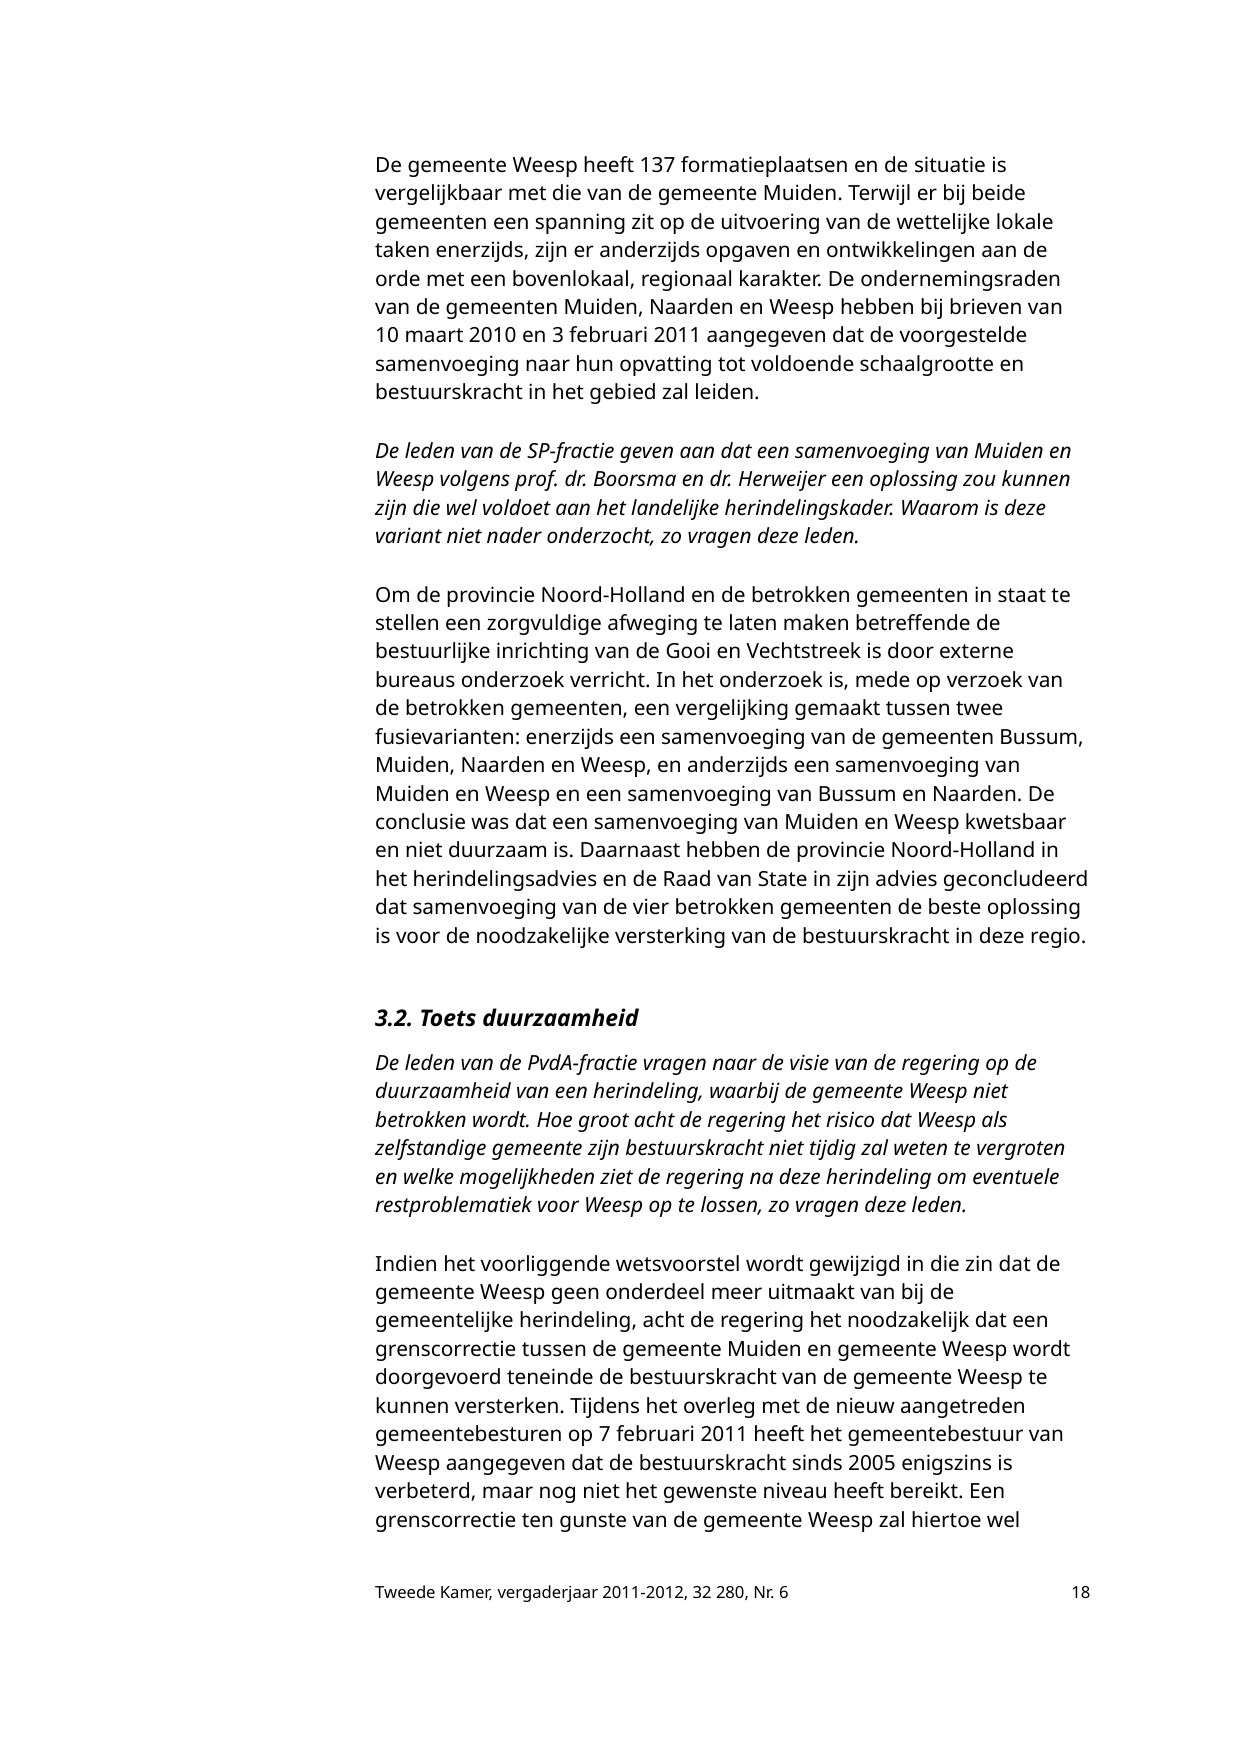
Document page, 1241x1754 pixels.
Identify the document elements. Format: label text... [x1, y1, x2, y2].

text Indien het voorliggende wetsvoorstel wordt gewijzigd in die zin dat de gemeente Weesp geen onderdeel meer uitmaakt van bij de gemeentelijke herindeling, acht de regering het noodzakelijk dat een grenscorrectie tussen de gemeente Muiden en gemeente Weesp wordt doorgevoerd teneinde de bestuurskracht van de gemeente Weesp te kunnen versterken. Tijdens het overleg met de nieuw aangetreden gemeentebesturen op 7 februari 2011 heeft het gemeentebestuur van Weesp aangegeven dat de bestuurskracht sinds 2005 enigszins is verbeterd, maar nog niet het gewenste niveau heeft bereikt. Een grenscorrectie ten gunste van de gemeente Weesp zal hiertoe wel [375, 1249, 1090, 1533]
text De gemeente Weesp heeft 137 formatieplaatsen en de situatie is vergelijkbaar met die van de gemeente Muiden. Terwijl er bij beide gemeenten een spanning zit op de uitvoering van de wettelijke lokale taken enerzijds, zijn er anderzijds opgaven en ontwikkelingen aan de orde met een bovenlokaal, regionaal karakter. De ondernemingsraden van de gemeenten Muiden, Naarden en Weesp hebben bij brieven van 10 maart 2010 en 3 februari 2011 aangegeven dat de voorgestelde samenvoeging naar hun opvatting tot voldoende schaalgrootte en bestuurskracht in het gebied zal leiden. [375, 150, 1090, 406]
text De leden van de SP-fractie geven aan dat een samenvoeging van Muiden en Weesp volgens prof. dr. Boorsma en dr. Herweijer een oplossing zou kunnen zijn die wel voldoet aan het landelijke herindelingskader. Waarom is deze variant niet nader onderzocht, zo vragen deze leden. [375, 436, 1090, 550]
text De leden van de PvdA-fractie vragen naar de visie van de regering op de duurzaamheid van een herindeling, waarbij de gemeente Weesp niet betrokken wordt. Hoe groot acht de regering het risico dat Weesp als zelfstandige gemeente zijn bestuurskracht niet tijdig zal weten te vergroten en welke mogelijkheden ziet de regering na deze herindeling om eventuele restproblematiek voor Weesp op te lossen, zo vragen deze leden. [375, 1048, 1090, 1219]
subtitle 3.2. Toets duurzaamheid [375, 1002, 1090, 1033]
text Om de provincie Noord-Holland en de betrokken gemeenten in staat te stellen een zorgvuldige afweging te laten maken betreffende de bestuurlijke inrichting van de Gooi en Vechtstreek is door externe bureaus onderzoek verricht. In het onderzoek is, mede op verzoek van de betrokken gemeenten, een vergelijking gemaakt tussen twee fusievarianten: enerzijds een samenvoeging van de gemeenten Bussum, Muiden, Naarden en Weesp, en anderzijds een samenvoeging van Muiden en Weesp en een samenvoeging van Bussum en Naarden. De conclusie was dat een samenvoeging van Muiden en Weesp kwetsbaar en niet duurzaam is. Daarnaast hebben de provincie Noord-Holland in het herindelingsadvies en de Raad van State in zijn advies geconcludeerd dat samenvoeging van de vier betrokken gemeenten de beste oplossing is voor de noodzakelijke versterking van de bestuurskracht in deze regio. [375, 580, 1090, 949]
